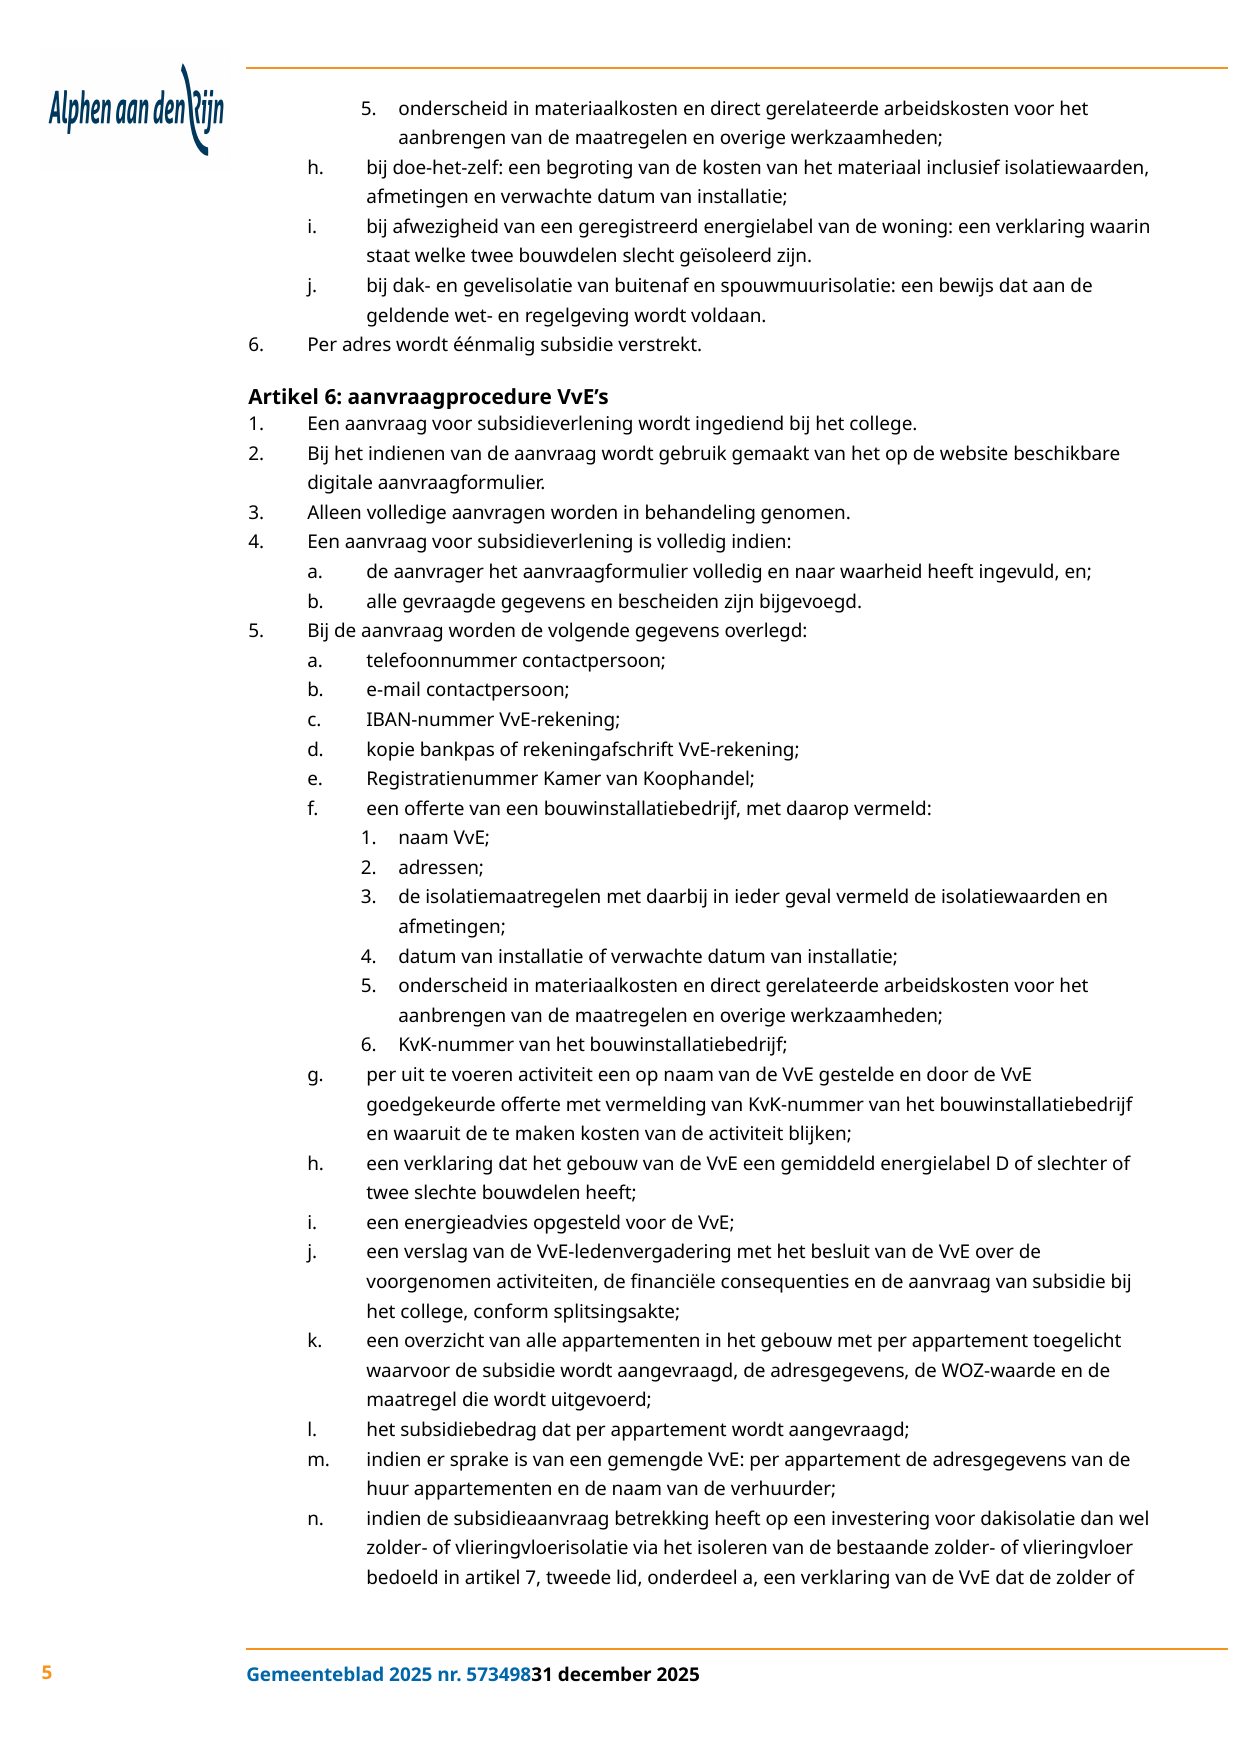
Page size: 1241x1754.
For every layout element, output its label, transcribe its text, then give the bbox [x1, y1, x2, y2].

list telefoonnummer contactpersoon; [307, 647, 1152, 673]
list Een aanvraag voor subsidieverlening wordt ingediend bij het college. [248, 410, 1152, 436]
list de isolatiemaatregelen met daarbij in ieder geval vermeld de isolatiewaarden en afmetingen; [361, 884, 1152, 939]
list naam VvE; [361, 824, 1152, 850]
list Bij de aanvraag worden de volgende gegevens overlegd: [248, 617, 1152, 643]
list kopie bankpas of rekeningafschrift VvE-rekening; [307, 736, 1152, 761]
text Artikel 6: aanvraagprocedure VvE’s [248, 382, 1152, 410]
list alle gevraagde gegevens en bescheiden zijn bijgevoegd. [307, 588, 1152, 613]
list de aanvrager het aanvraagformulier volledig en naar waarheid heeft ingevuld, en; [307, 558, 1152, 584]
list een overzicht van alle appartementen in het gebouw met per appartement toegelicht waarvoor de subsidie wordt aangevraagd, de adresgegevens, de WOZ-waarde en de maatregel die wordt uitgevoerd; [307, 1327, 1152, 1412]
list indien de subsidieaanvraag betrekking heeft op een investering voor dakisolatie dan wel zolder- of vlieringvloerisolatie via het isoleren van de bestaande zolder- of vlieringvloer bedoeld in artikel 7, tweede lid, onderdeel a, een verklaring van de VvE dat de zolder of [307, 1505, 1152, 1590]
list indien er sprake is van een gemengde VvE: per appartement de adresgegevens van de huur appartementen en de naam van de verhuurder; [307, 1446, 1152, 1501]
list onderscheid in materiaalkosten en direct gerelateerde arbeidskosten voor het aanbrengen van de maatregelen en overige werkzaamheden; [361, 95, 1152, 150]
list onderscheid in materiaalkosten en direct gerelateerde arbeidskosten voor het aanbrengen van de maatregelen en overige werkzaamheden; [361, 972, 1152, 1028]
list een verslag van de VvE-ledenvergadering met het besluit van de VvE over de voorgenomen activiteiten, de financiële consequenties en de aanvraag van subsidie bij het college, conform splitsingsakte; [307, 1239, 1152, 1323]
list IBAN-nummer VvE-rekening; [307, 706, 1152, 732]
list het subsidiebedrag dat per appartement wordt aangevraagd; [307, 1416, 1152, 1442]
list een energieadvies opgesteld voor de VvE; [307, 1209, 1152, 1235]
list bij dak- en gevelisolatie van buitenaf en spouwmuurisolatie: een bewijs dat aan de geldende wet- en regelgeving wordt voldaan. [307, 272, 1152, 328]
list een offerte van een bouwinstallatiebedrijf, met daarop vermeld: [307, 795, 1152, 821]
list datum van installatie of verwachte datum van installatie; [361, 943, 1152, 968]
list Bij het indienen van de aanvraag wordt gebruik gemaakt van het op de website beschikbare digitale aanvraagformulier. [248, 440, 1152, 495]
list Alleen volledige aanvragen worden in behandeling genomen. [248, 499, 1152, 525]
list bij afwezigheid van een geregistreerd energielabel van de woning: een verklaring waarin staat welke twee bouwdelen slecht geïsoleerd zijn. [307, 213, 1152, 268]
list KvK-nummer van het bouwinstallatiebedrijf; [361, 1032, 1152, 1057]
list e-mail contactpersoon; [307, 677, 1152, 702]
list Registratienummer Kamer van Koophandel; [307, 765, 1152, 791]
list per uit te voeren activiteit een op naam van de VvE gestelde en door de VvE goedgekeurde offerte met vermelding van KvK-nummer van het bouwinstallatiebedrijf en waaruit de te maken kosten van de activiteit blijken; [307, 1061, 1152, 1146]
list Per adres wordt éénmalig subsidie verstrekt. [248, 331, 1152, 357]
list adressen; [361, 854, 1152, 880]
list bij doe-het-zelf: een begroting van de kosten van het materiaal inclusief isolatiewaarden, afmetingen en verwachte datum van installatie; [307, 154, 1152, 209]
list een verklaring dat het gebouw van de VvE een gemiddeld energielabel D of slechter of twee slechte bouwdelen heeft; [307, 1150, 1152, 1205]
picture [41, 47, 231, 172]
list Een aanvraag voor subsidieverlening is volledig indien: [248, 529, 1152, 554]
